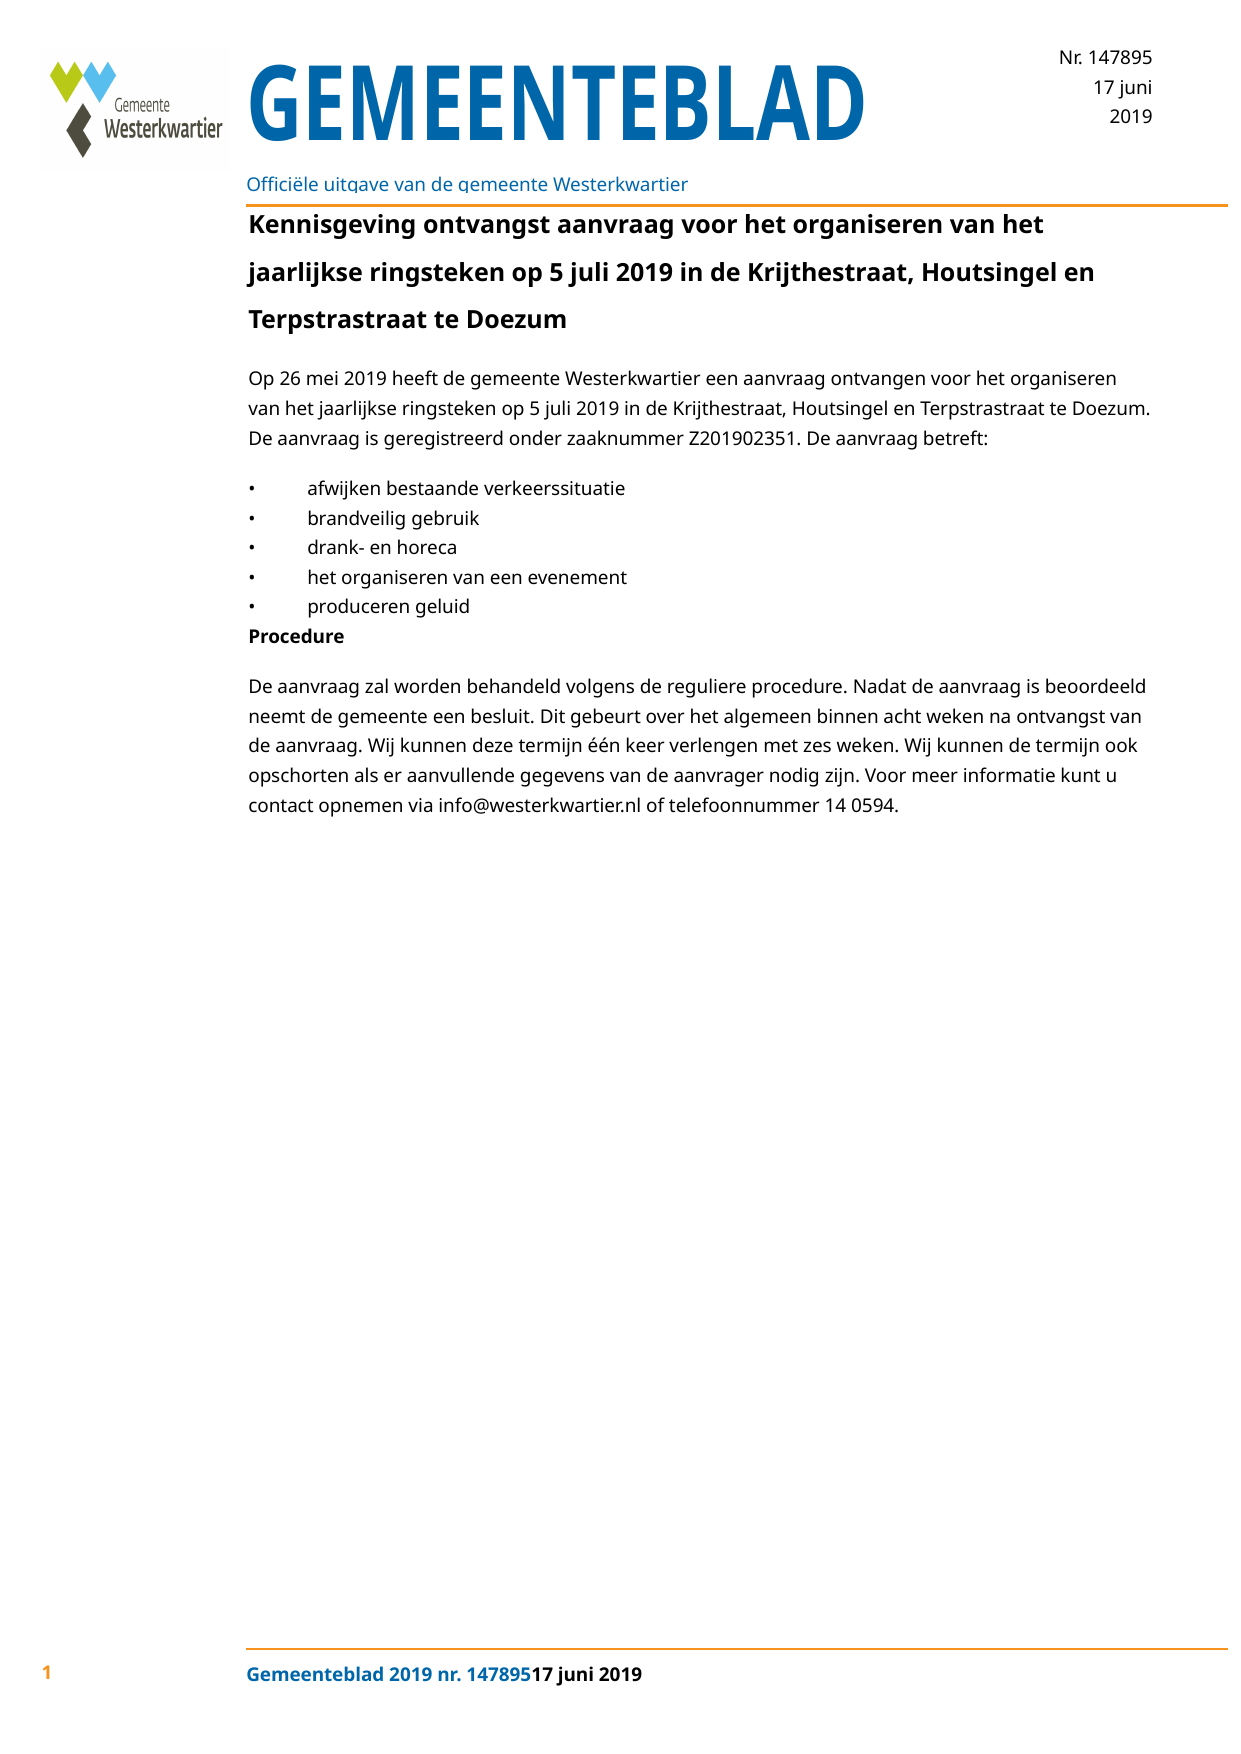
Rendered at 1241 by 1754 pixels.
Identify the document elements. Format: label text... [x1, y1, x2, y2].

list afwijken bestaande verkeerssituatie [248, 475, 1152, 501]
text Op 26 mei 2019 heeft de gemeente Westerkwartier een aanvraag ontvangen voor het organiseren van het jaarlijkse ringsteken op 5 juli 2019 in de Krijthestraat, Houtsingel en Terpstrastraat te Doezum. De aanvraag is geregistreerd onder zaaknummer Z201902351. De aanvraag betreft: [248, 366, 1152, 450]
list drank- en horeca [248, 534, 1152, 560]
list brandveilig gebruik [248, 505, 1152, 530]
list produceren geluid [248, 593, 1152, 619]
list het organiseren van een evenement [248, 564, 1152, 589]
text De aanvraag zal worden behandeld volgens de reguliere procedure. Nadat de aanvraag is beoordeeld neemt de gemeente een besluit. Dit gebeurt over het algemeen binnen acht weken na ontvangst van de aanvraag. Wij kunnen deze termijn één keer verlengen met zes weken. Wij kunnen de termijn ook opschorten als er aanvullende gegevens van de aanvrager nodig zijn. Voor meer informatie kunt u contact opnemen via info@westerkwartier.nl of telefoonnummer 14 0594. [248, 673, 1152, 817]
text Procedure [248, 623, 1152, 649]
picture [41, 47, 231, 172]
text Kennisgeving ontvangst aanvraag voor het organiseren van het jaarlijkse ringsteken op 5 juli 2019 in de Krijthestraat, Houtsingel en Terpstrastraat te Doezum [248, 207, 1152, 336]
